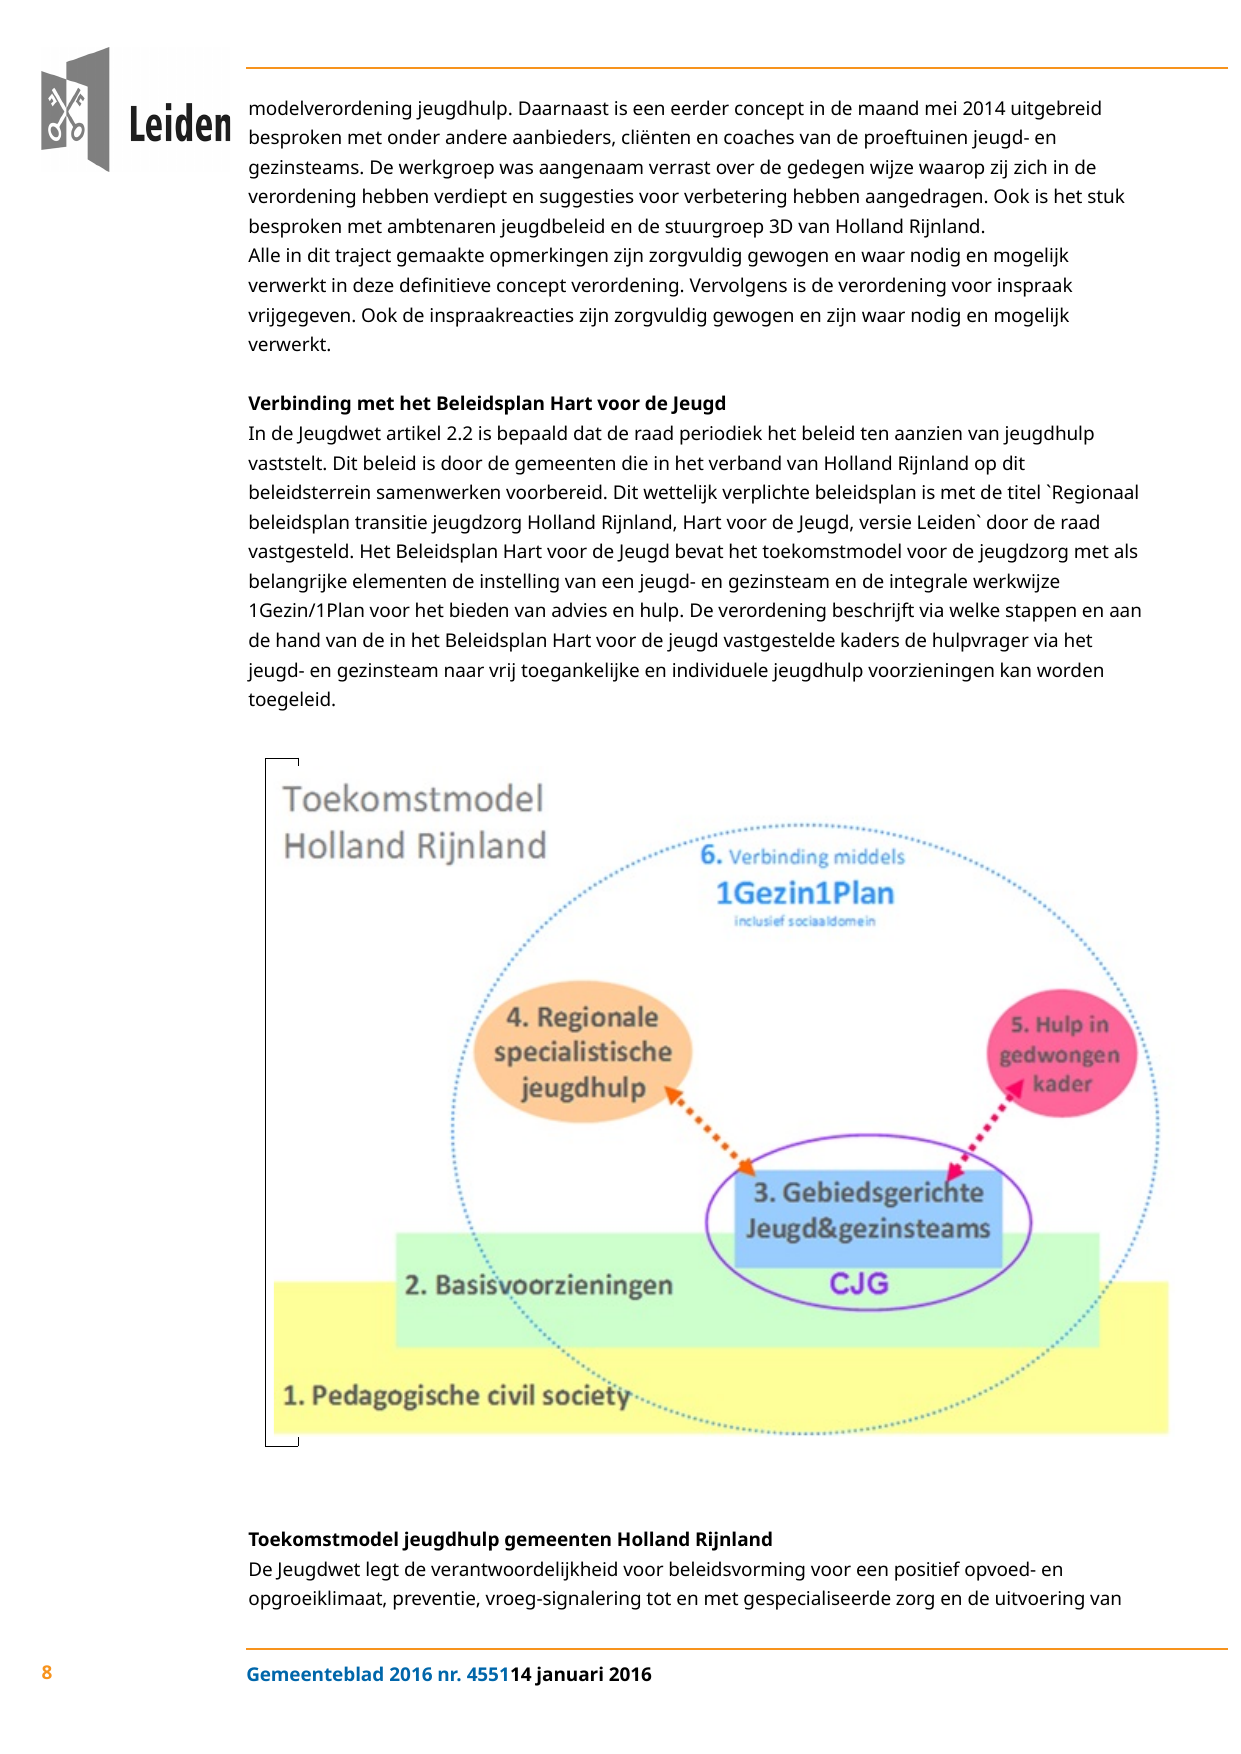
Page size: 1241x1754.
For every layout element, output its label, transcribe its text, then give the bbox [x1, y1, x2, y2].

text In de Jeugdwet artikel 2.2 is bepaald dat de raad periodiek het beleid ten aanzien van jeugdhulp vaststelt. Dit beleid is door de gemeenten die in het verband van Holland Rijnland op dit beleidsterrein samenwerken voorbereid. Dit wettelijk verplichte beleidsplan is met de titel `Regionaal beleidsplan transitie jeugdzorg Holland Rijnland, Hart voor de Jeugd, versie Leiden` door de raad vastgesteld. Het Beleidsplan Hart voor de Jeugd bevat het toekomstmodel voor de jeugdzorg met als belangrijke elementen de instelling van een jeugd- en gezinsteam en de integrale werkwijze 1Gezin/1Plan voor het bieden van advies en hulp. De verordening beschrijft via welke stappen en aan de hand van de in het Beleidsplan Hart voor de jeugd vastgestelde kaders de hulpvrager via het jeugd- en gezinsteam naar vrij toegankelijke en individuele jeugdhulp voorzieningen kan worden toegeleid. [248, 420, 1152, 712]
text De Jeugdwet legt de verantwoordelijkheid voor beleidsvorming voor een positief opvoed- en opgroeiklimaat, preventie, vroeg-signalering tot en met gespecialiseerde zorg en de uitvoering van [248, 1556, 1152, 1611]
picture [41, 47, 231, 172]
text Verbinding met het Beleidsplan Hart voor de Jeugd [248, 391, 1152, 416]
text Toekomstmodel jeugdhulp gemeenten Holland Rijnland [248, 1526, 1152, 1552]
picture [273, 766, 1178, 1437]
text Alle in dit traject gemaakte opmerkingen zijn zorgvuldig gewogen en waar nodig en mogelijk verwerkt in deze definitieve concept verordening. Vervolgens is de verordening voor inspraak vrijgegeven. Ook de inspraakreacties zijn zorgvuldig gewogen en zijn waar nodig en mogelijk verwerkt. [248, 243, 1152, 357]
text modelverordening jeugdhulp. Daarnaast is een eerder concept in de maand mei 2014 uitgebreid besproken met onder andere aanbieders, cliënten en coaches van de proeftuinen jeugd- en gezinsteams. De werkgroep was aangenaam verrast over de gedegen wijze waarop zij zich in de verordening hebben verdiept en suggesties voor verbetering hebben aangedragen. Ook is het stuk besproken met ambtenaren jeugdbeleid en de stuurgroep 3D van Holland Rijnland. [248, 95, 1152, 239]
